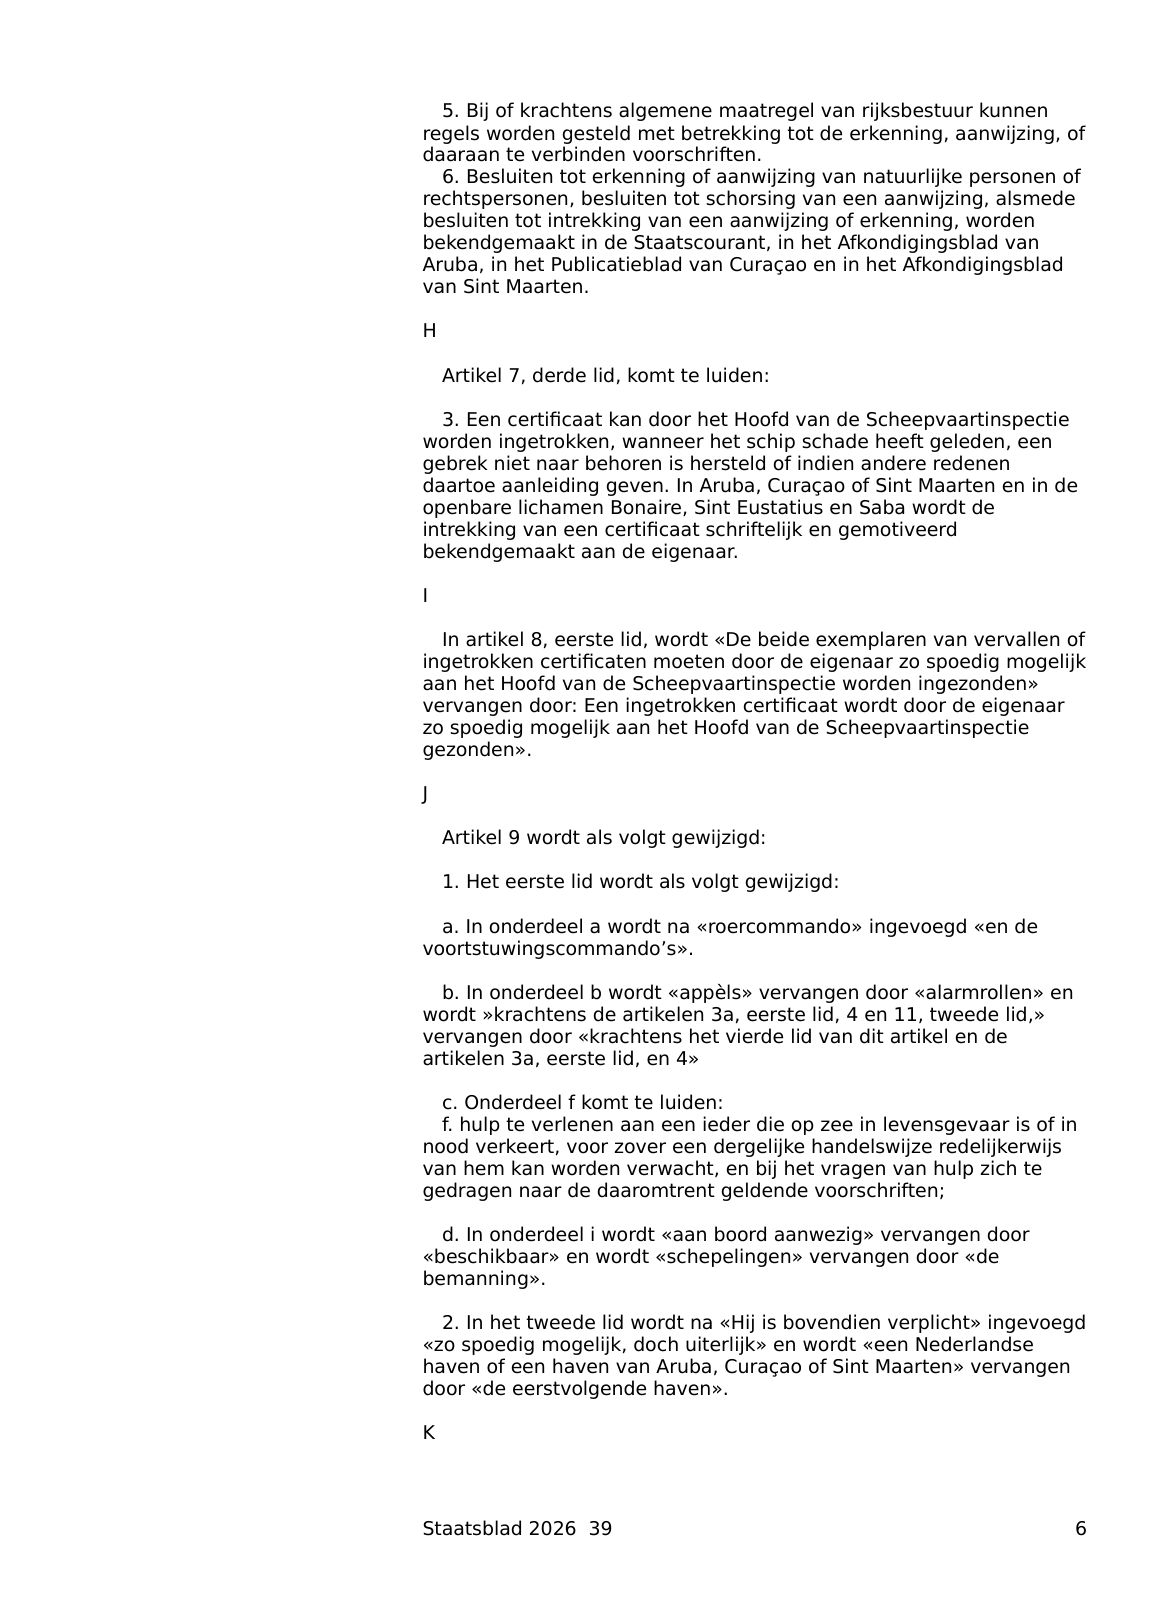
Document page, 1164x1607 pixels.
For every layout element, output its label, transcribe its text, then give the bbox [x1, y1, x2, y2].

text d. In onderdeel i wordt «aan boord aanwezig» vervangen door «beschikbaar» en wordt «schepelingen» vervangen door «de bemanning». [422, 1224, 1087, 1290]
text Artikel 7, derde lid, komt te luiden: [422, 364, 1087, 387]
text H [422, 320, 1087, 342]
text J [422, 783, 1087, 805]
text 3. Een certificaat kan door het Hoofd van de Scheepvaartinspectie worden ingetrokken, wanneer het schip schade heeft geleden, een gebrek niet naar behoren is hersteld of indien andere redenen daartoe aanleiding geven. In Aruba, Curaçao of Sint Maarten en in de openbare lichamen Bonaire, Sint Eustatius en Saba wordt de intrekking van een certificaat schriftelijk en gemotiveerd bekendgemaakt aan de eigenaar. [422, 409, 1087, 563]
text 2. In het tweede lid wordt na «Hij is bovendien verplicht» ingevoegd «zo spoedig mogelijk, doch uiterlijk» en wordt «een Nederlandse haven of een haven van Aruba, Curaçao of Sint Maarten» vervangen door «de eerstvolgende haven». [422, 1312, 1087, 1400]
text Artikel 9 wordt als volgt gewijzigd: [422, 827, 1087, 849]
text In artikel 8, eerste lid, wordt «De beide exemplaren van vervallen of ingetrokken certificaten moeten door de eigenaar zo spoedig mogelijk aan het Hoofd van de Scheepvaartinspectie worden ingezonden» vervangen door: Een ingetrokken certificaat wordt door de eigenaar zo spoedig mogelijk aan het Hoofd van de Scheepvaartinspectie gezonden». [422, 629, 1087, 761]
text b. In onderdeel b wordt «appèls» vervangen door «alarmrollen» en wordt »krachtens de artikelen 3a, eerste lid, 4 en 11, tweede lid,» vervangen door «krachtens het vierde lid van dit artikel en de artikelen 3a, eerste lid, en 4» [422, 982, 1087, 1069]
text I [422, 585, 1087, 607]
text 6. Besluiten tot erkenning of aanwijzing van natuurlijke personen of rechtspersonen, besluiten tot schorsing van een aanwijzing, alsmede besluiten tot intrekking van een aanwijzing of erkenning, worden bekendgemaakt in de Staatscourant, in het Afkondigingsblad van Aruba, in het Publicatieblad van Curaçao en in het Afkondigingsblad van Sint Maarten. [422, 166, 1087, 298]
text f. hulp te verlenen aan een ieder die op zee in levensgevaar is of in nood verkeert, voor zover een dergelijke handelswijze redelijkerwijs van hem kan worden verwacht, en bij het vragen van hulp zich te gedragen naar de daaromtrent geldende voorschriften; [422, 1114, 1087, 1202]
text 5. Bij of krachtens algemene maatregel van rijksbestuur kunnen regels worden gesteld met betrekking tot de erkenning, aanwijzing, of daaraan te verbinden voorschriften. [422, 100, 1087, 166]
text 1. Het eerste lid wordt als volgt gewijzigd: [422, 871, 1087, 893]
text K [422, 1422, 1087, 1444]
text c. Onderdeel f komt te luiden: [422, 1092, 1087, 1114]
text a. In onderdeel a wordt na «roercommando» ingevoegd «en de voortstuwingscommando’s». [422, 916, 1087, 959]
